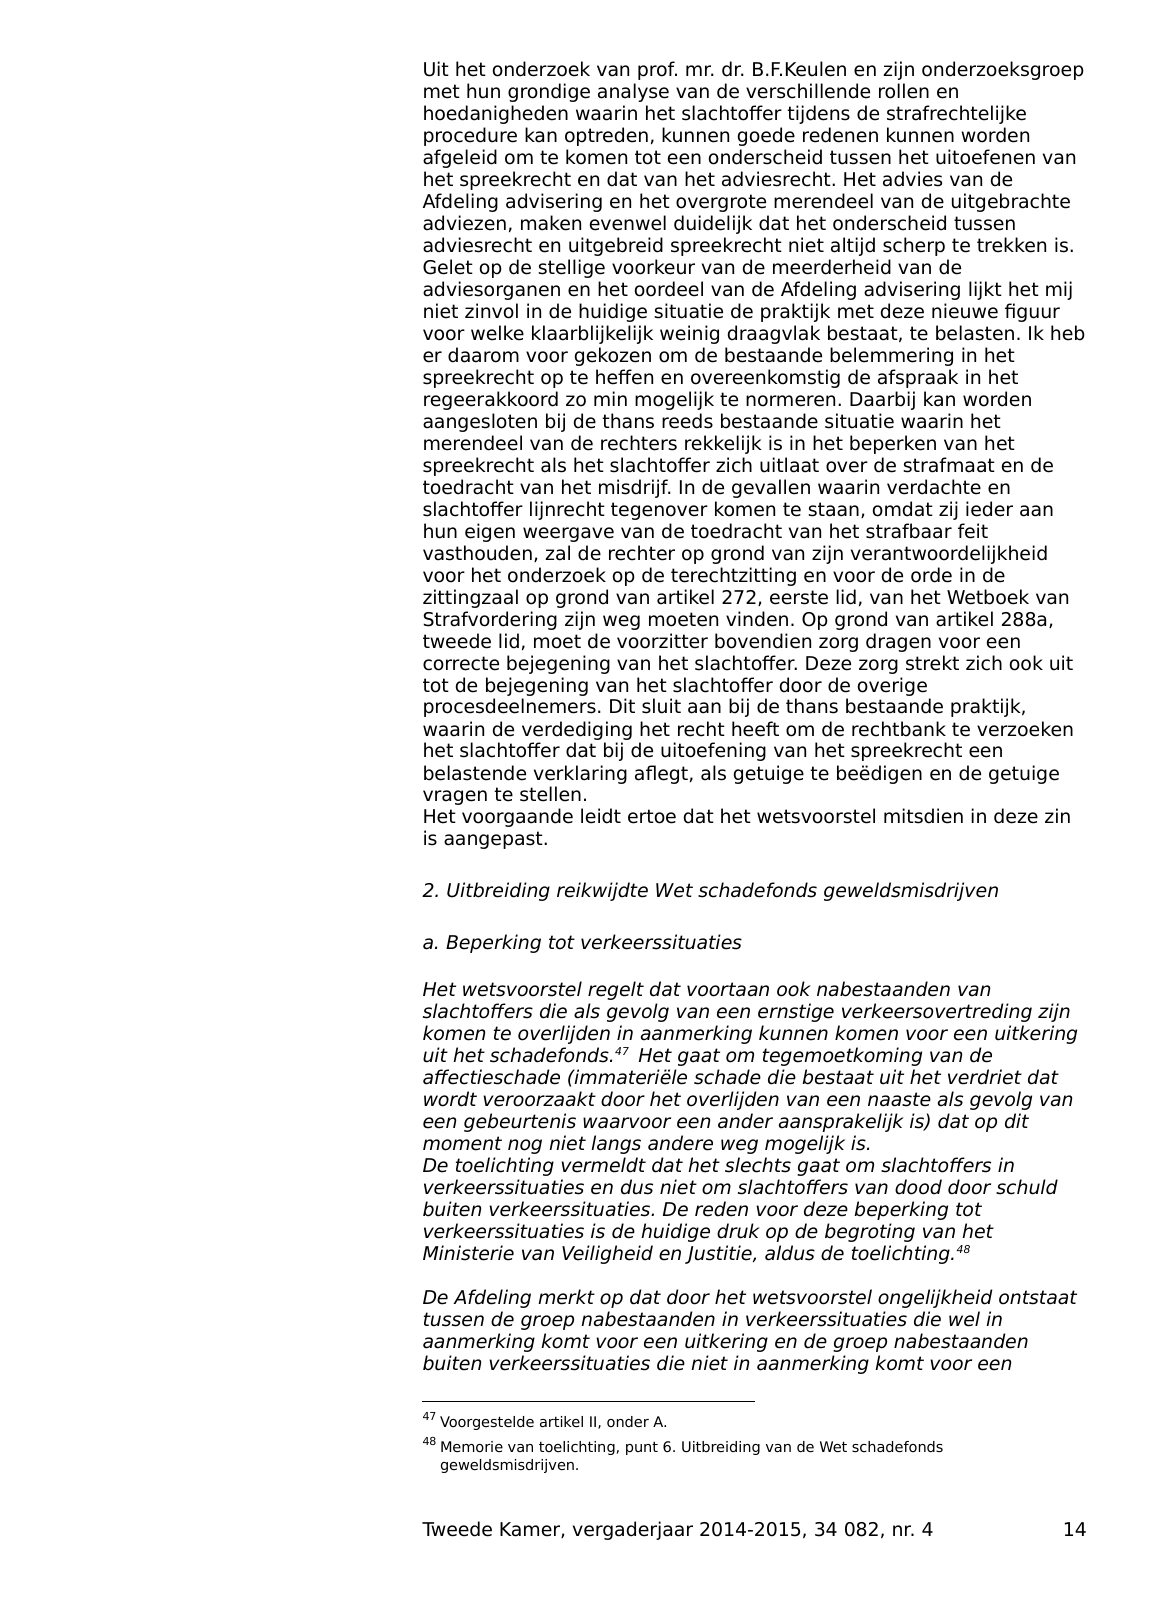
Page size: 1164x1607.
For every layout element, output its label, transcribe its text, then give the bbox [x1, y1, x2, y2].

text Uit het onderzoek van prof. mr. dr. B.F.Keulen en zijn onderzoeksgroep met hun grondige analyse van de verschillende rollen en hoedanigheden waarin het slachtoffer tijdens de strafrechtelijke procedure kan optreden, kunnen goede redenen kunnen worden afgeleid om te komen tot een onderscheid tussen het uitoefenen van het spreekrecht en dat van het adviesrecht. Het advies van de Afdeling advisering en het overgrote merendeel van de uitgebrachte adviezen, maken evenwel duidelijk dat het onderscheid tussen adviesrecht en uitgebreid spreekrecht niet altijd scherp te trekken is. Gelet op de stellige voorkeur van de meerderheid van de adviesorganen en het oordeel van de Afdeling advisering lijkt het mij niet zinvol in de huidige situatie de praktijk met deze nieuwe figuur voor welke klaarblijkelijk weinig draagvlak bestaat, te belasten. Ik heb er daarom voor gekozen om de bestaande belemmering in het spreekrecht op te heffen en overeenkomstig de afspraak in het regeerakkoord zo min mogelijk te normeren. Daarbij kan worden aangesloten bij de thans reeds bestaande situatie waarin het merendeel van de rechters rekkelijk is in het beperken van het spreekrecht als het slachtoffer zich uitlaat over de strafmaat en de toedracht van het misdrijf. In de gevallen waarin verdachte en slachtoffer lijnrecht tegenover komen te staan, omdat zij ieder aan hun eigen weergave van de toedracht van het strafbaar feit vasthouden, zal de rechter op grond van zijn verantwoordelijkheid voor het onderzoek op de terechtzitting en voor de orde in de zittingzaal op grond van artikel 272, eerste lid, van het Wetboek van Strafvordering zijn weg moeten vinden. Op grond van artikel 288a, tweede lid, moet de voorzitter bovendien zorg dragen voor een correcte bejegening van het slachtoffer. Deze zorg strekt zich ook uit tot de bejegening van het slachtoffer door de overige procesdeelnemers. Dit sluit aan bij de thans bestaande praktijk, waarin de verdediging het recht heeft om de rechtbank te verzoeken het slachtoffer dat bij de uitoefening van het spreekrecht een belastende verklaring aflegt, als getuige te beëdigen en de getuige vragen te stellen. [422, 59, 1087, 806]
text Voorgestelde artikel II, onder A. [422, 1410, 1087, 1432]
text De Afdeling merkt op dat door het wetsvoorstel ongelijkheid ontstaat tussen de groep nabestaanden in verkeerssituaties die wel in aanmerking komt voor een uitkering en de groep nabestaanden buiten verkeerssituaties die niet in aanmerking komt voor een [422, 1287, 1087, 1375]
subtitle a. Beperking tot verkeerssituaties [422, 932, 1087, 954]
text Het voorgaande leidt ertoe dat het wetsvoorstel mitsdien in deze zin is aangepast. [422, 806, 1087, 850]
subtitle 2. Uitbreiding reikwijdte Wet schadefonds geweldsmisdrijven [422, 880, 1087, 902]
text Memorie van toelichting, punt 6. Uitbreiding van de Wet schadefonds geweldsmisdrijven. [422, 1435, 1087, 1474]
text De toelichting vermeldt dat het slechts gaat om slachtoffers in verkeerssituaties en dus niet om slachtoffers van dood door schuld buiten verkeerssituaties. De reden voor deze beperking tot verkeerssituaties is de huidige druk op de begroting van het Ministerie van Veiligheid en Justitie, aldus de toelichting. [422, 1155, 1087, 1265]
text Het wetsvoorstel regelt dat voortaan ook nabestaanden van slachtoffers die als gevolg van een ernstige verkeersovertreding zijn komen te overlijden in aanmerking kunnen komen voor een uitkering uit het schadefonds. Het gaat om tegemoetkoming van de affectieschade (immateriële schade die bestaat uit het verdriet dat wordt veroorzaakt door het overlijden van een naaste als gevolg van een gebeurtenis waarvoor een ander aansprakelijk is) dat op dit moment nog niet langs andere weg mogelijk is. [422, 979, 1087, 1155]
